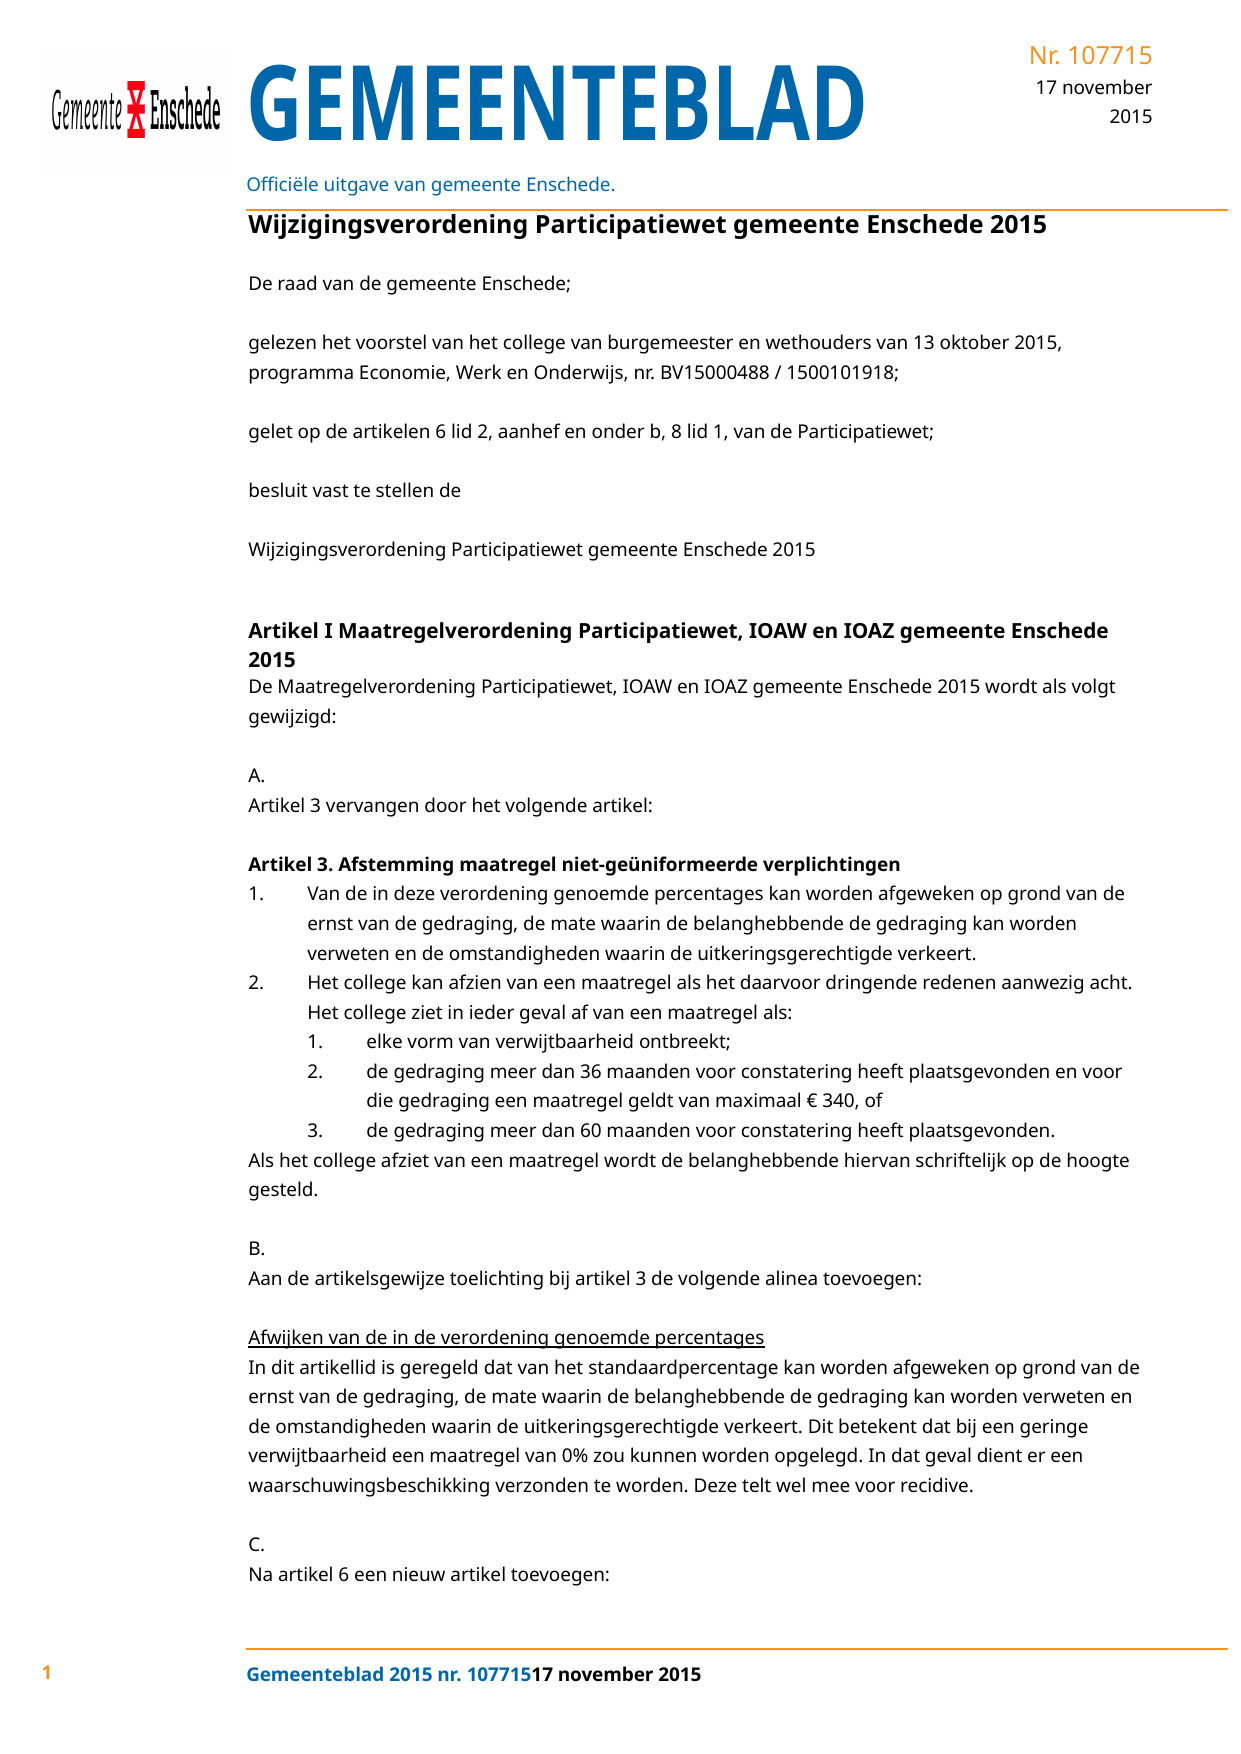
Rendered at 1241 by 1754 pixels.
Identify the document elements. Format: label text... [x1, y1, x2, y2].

text De Maatregelverordening Participatiewet, IOAW en IOAZ gemeente Enschede 2015 wordt als volgt gewijzigd: [248, 673, 1152, 729]
text In dit artikellid is geregeld dat van het standaardpercentage kan worden afgeweken op grond van de ernst van de gedraging, de mate waarin de belanghebbende de gedraging kan worden verweten en de omstandigheden waarin de uitkeringsgerechtigde verkeert. Dit betekent dat bij een geringe verwijtbaarheid een maatregel van 0% zou kunnen worden opgelegd. In dat geval dient er een waarschuwingsbeschikking verzonden te worden. Deze telt wel mee voor recidive. [248, 1354, 1152, 1498]
text Na artikel 6 een nieuw artikel toevoegen: [248, 1561, 1152, 1587]
text Als het college afziet van een maatregel wordt de belanghebbende hiervan schriftelijk op de hoogte gesteld. [248, 1147, 1152, 1202]
text Wijzigingsverordening Participatiewet gemeente Enschede 2015 [248, 537, 1152, 562]
text Afwijken van de in de verordening genoemde percentages [248, 1324, 1152, 1350]
list elke vorm van verwijtbaarheid ontbreekt; [307, 1028, 1152, 1054]
text Artikel 3. Afstemming maatregel niet-geüniformeerde verplichtingen [248, 851, 1152, 877]
text gelet op de artikelen 6 lid 2, aanhef en onder b, 8 lid 1, van de Participatiewet; [248, 418, 1152, 444]
text besluit vast te stellen de [248, 477, 1152, 503]
list Het college kan afzien van een maatregel als het daarvoor dringende redenen aanwezig acht. Het college ziet in ieder geval af van een maatregel als: [248, 969, 1152, 1024]
list de gedraging meer dan 36 maanden voor constatering heeft plaatsgevonden en voor die gedraging een maatregel geldt van maximaal € 340, of [307, 1058, 1152, 1113]
text Artikel I Maatregelverordening Participatiewet, IOAW en IOAZ gemeente Enschede 2015 [248, 617, 1152, 673]
text De raad van de gemeente Enschede; [248, 270, 1152, 296]
picture [41, 47, 231, 172]
list Van de in deze verordening genoemde percentages kan worden afgeweken op grond van de ernst van de gedraging, de mate waarin de belanghebbende de gedraging kan worden verweten en de omstandigheden waarin de uitkeringsgerechtigde verkeert. [248, 881, 1152, 965]
text Aan de artikelsgewijze toelichting bij artikel 3 de volgende alinea toevoegen: [248, 1265, 1152, 1291]
list de gedraging meer dan 60 maanden voor constatering heeft plaatsgevonden. [307, 1117, 1152, 1143]
text Artikel 3 vervangen door het volgende artikel: [248, 792, 1152, 817]
text Wijzigingsverordening Participatiewet gemeente Enschede 2015 [248, 211, 1152, 241]
text gelezen het voorstel van het college van burgemeester en wethouders van 13 oktober 2015, programma Economie, Werk en Onderwijs, nr. BV15000488 / 1500101918; [248, 329, 1152, 385]
